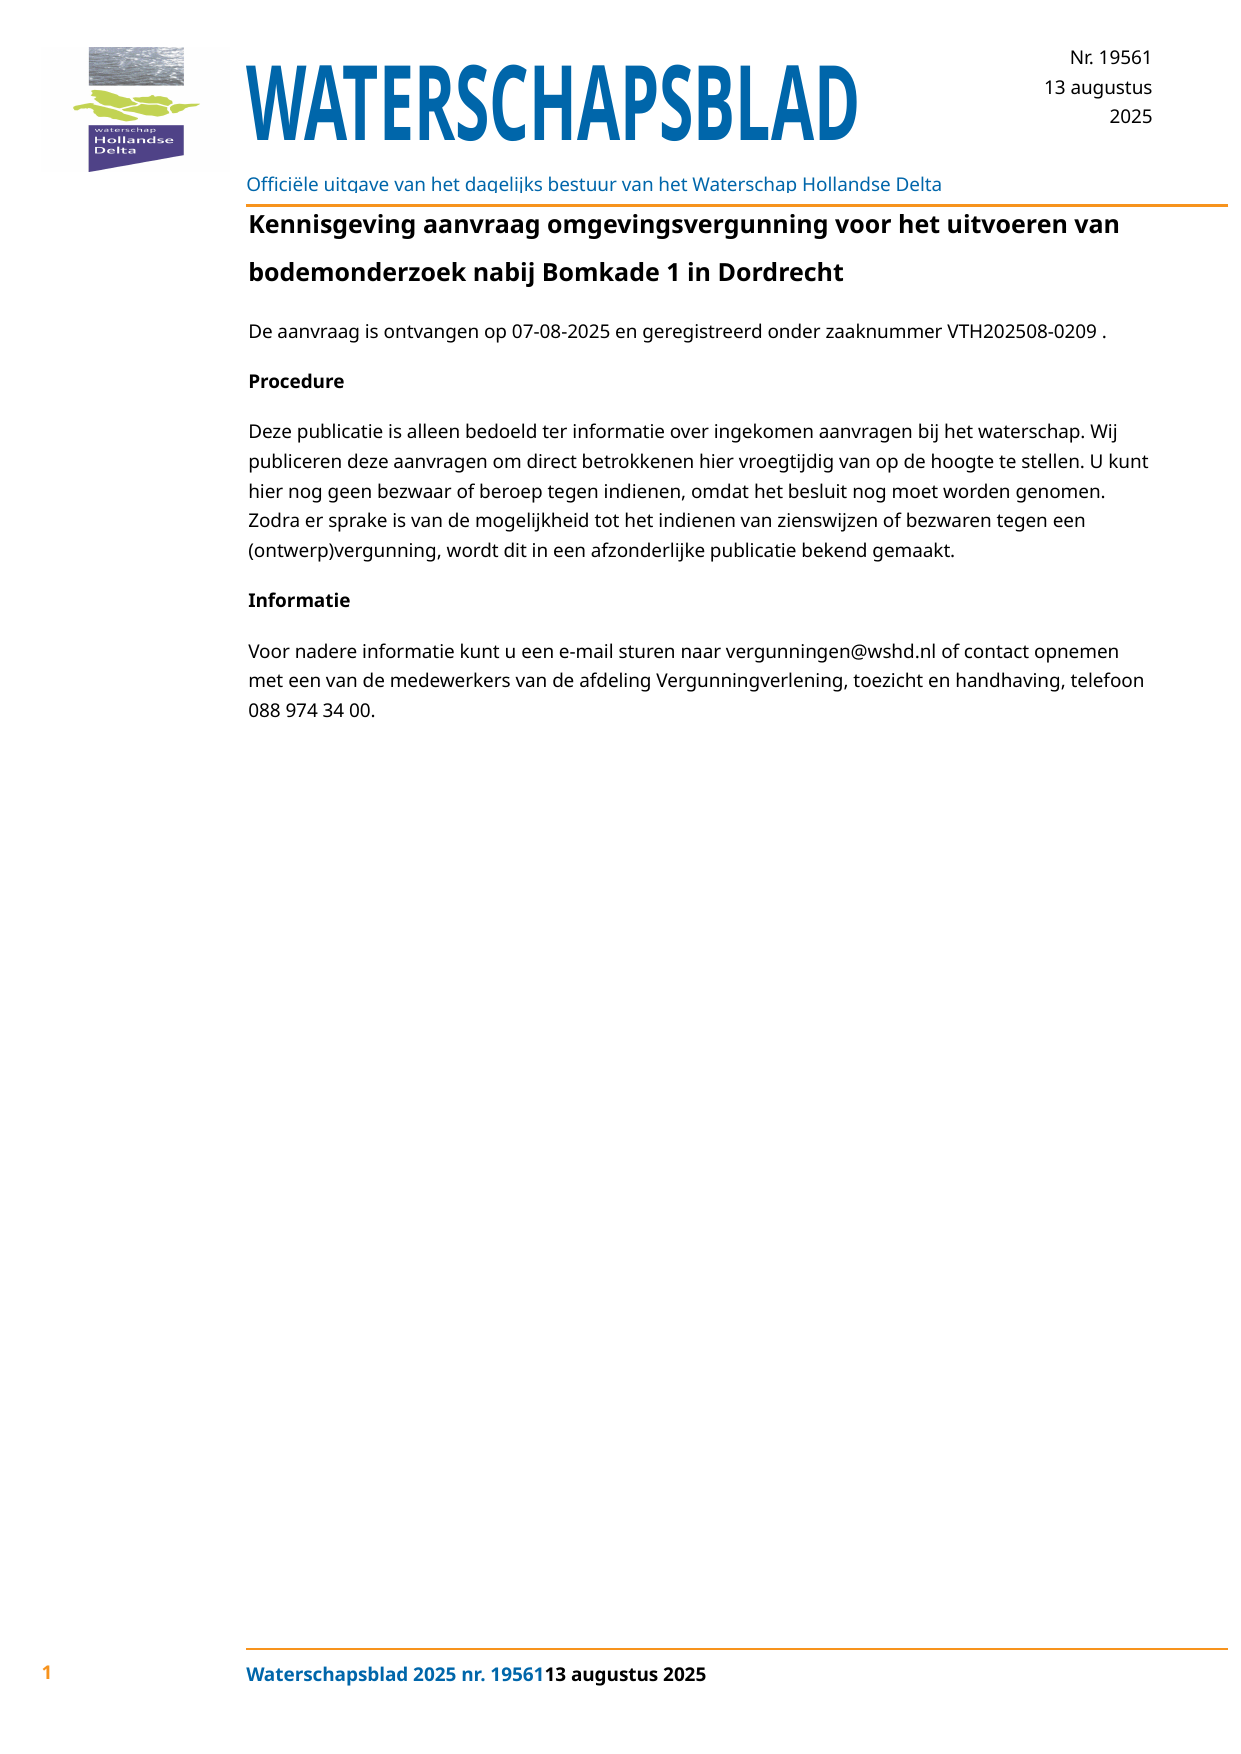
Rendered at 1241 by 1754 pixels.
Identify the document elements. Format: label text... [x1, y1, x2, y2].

text Informatie [248, 587, 1152, 613]
text Voor nadere informatie kunt u een e-mail sturen naar vergunningen@wshd.nl of contact opnemen met een van de medewerkers van de afdeling Vergunningverlening, toezicht en handhaving, telefoon 088 974 34 00. [248, 638, 1152, 723]
text Deze publicatie is alleen bedoeld ter informatie over ingekomen aanvragen bij het waterschap. Wij publiceren deze aanvragen om direct betrokkenen hier vroegtijdig van op de hoogte te stellen. U kunt hier nog geen bezwaar of beroep tegen indienen, omdat het besluit nog moet worden genomen. Zodra er sprake is van de mogelijkheid tot het indienen van zienswijzen of bezwaren tegen een (ontwerp)vergunning, wordt dit in een afzonderlijke publicatie bekend gemaakt. [248, 419, 1152, 563]
text Kennisgeving aanvraag omgevingsvergunning voor het uitvoeren van bodemonderzoek nabij Bomkade 1 in Dordrecht [248, 207, 1152, 288]
text Procedure [248, 368, 1152, 394]
text De aanvraag is ontvangen op 07-08-2025 en geregistreerd onder zaaknummer VTH202508-0209 . [248, 318, 1152, 344]
picture [41, 47, 231, 172]
